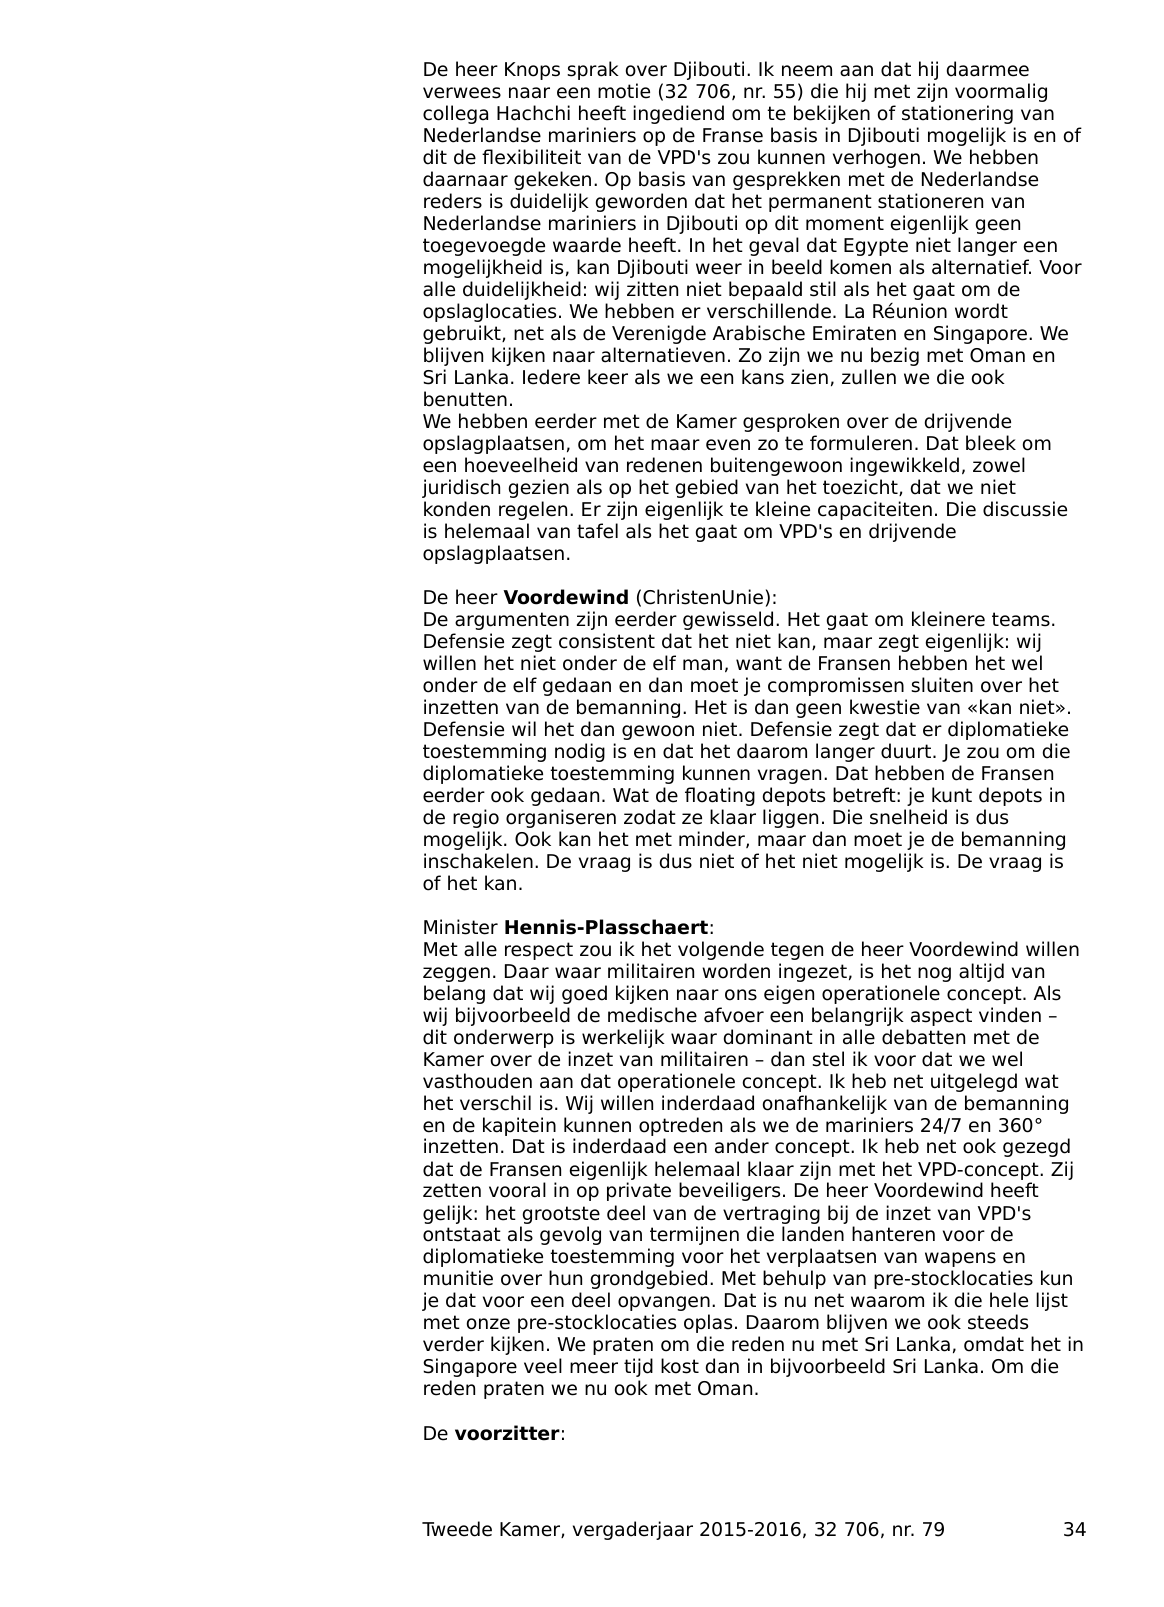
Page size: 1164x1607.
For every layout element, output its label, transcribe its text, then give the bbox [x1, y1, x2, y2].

text De heer Knops sprak over Djibouti. Ik neem aan dat hij daarmee verwees naar een motie (32 706, nr. 55) die hij met zijn voormalig collega Hachchi heeft ingediend om te bekijken of stationering van Nederlandse mariniers op de Franse basis in Djibouti mogelijk is en of dit de flexibiliteit van de VPD's zou kunnen verhogen. We hebben daarnaar gekeken. Op basis van gesprekken met de Nederlandse reders is duidelijk geworden dat het permanent stationeren van Nederlandse mariniers in Djibouti op dit moment eigenlijk geen toegevoegde waarde heeft. In het geval dat Egypte niet langer een mogelijkheid is, kan Djibouti weer in beeld komen als alternatief. Voor alle duidelijkheid: wij zitten niet bepaald stil als het gaat om de opslaglocaties. We hebben er verschillende. La Réunion wordt gebruikt, net als de Verenigde Arabische Emiraten en Singapore. We blijven kijken naar alternatieven. Zo zijn we nu bezig met Oman en Sri Lanka. Iedere keer als we een kans zien, zullen we die ook benutten. [422, 59, 1087, 411]
text Met alle respect zou ik het volgende tegen de heer Voordewind willen zeggen. Daar waar militairen worden ingezet, is het nog altijd van belang dat wij goed kijken naar ons eigen operationele concept. Als wij bijvoorbeeld de medische afvoer een belangrijk aspect vinden – dit onderwerp is werkelijk waar dominant in alle debatten met de Kamer over de inzet van militairen – dan stel ik voor dat we wel vasthouden aan dat operationele concept. Ik heb net uitgelegd wat het verschil is. Wij willen inderdaad onafhankelijk van de bemanning en de kapitein kunnen optreden als we de mariniers 24/7 en 360° inzetten. Dat is inderdaad een ander concept. Ik heb net ook gezegd dat de Fransen eigenlijk helemaal klaar zijn met het VPD-concept. Zij zetten vooral in op private beveiligers. De heer Voordewind heeft gelijk: het grootste deel van de vertraging bij de inzet van VPD's ontstaat als gevolg van termijnen die landen hanteren voor de diplomatieke toestemming voor het verplaatsen van wapens en munitie over hun grondgebied. Met behulp van pre-stocklocaties kun je dat voor een deel opvangen. Dat is nu net waarom ik die hele lijst met onze pre-stocklocaties oplas. Daarom blijven we ook steeds verder kijken. We praten om die reden nu met Sri Lanka, omdat het in Singapore veel meer tijd kost dan in bijvoorbeeld Sri Lanka. Om die reden praten we nu ook met Oman. [422, 939, 1087, 1400]
text De heer Voordewind (ChristenUnie): [422, 587, 1087, 609]
text De argumenten zijn eerder gewisseld. Het gaat om kleinere teams. Defensie zegt consistent dat het niet kan, maar zegt eigenlijk: wij willen het niet onder de elf man, want de Fransen hebben het wel onder de elf gedaan en dan moet je compromissen sluiten over het inzetten van de bemanning. Het is dan geen kwestie van «kan niet». Defensie wil het dan gewoon niet. Defensie zegt dat er diplomatieke toestemming nodig is en dat het daarom langer duurt. Je zou om die diplomatieke toestemming kunnen vragen. Dat hebben de Fransen eerder ook gedaan. Wat de floating depots betreft: je kunt depots in de regio organiseren zodat ze klaar liggen. Die snelheid is dus mogelijk. Ook kan het met minder, maar dan moet je de bemanning inschakelen. De vraag is dus niet of het niet mogelijk is. De vraag is of het kan. [422, 609, 1087, 894]
text We hebben eerder met de Kamer gesproken over de drijvende opslagplaatsen, om het maar even zo te formuleren. Dat bleek om een hoeveelheid van redenen buitengewoon ingewikkeld, zowel juridisch gezien als op het gebied van het toezicht, dat we niet konden regelen. Er zijn eigenlijk te kleine capaciteiten. Die discussie is helemaal van tafel als het gaat om VPD's en drijvende opslagplaatsen. [422, 411, 1087, 564]
text De voorzitter: [422, 1422, 1087, 1444]
text Minister Hennis-Plasschaert: [422, 917, 1087, 939]
